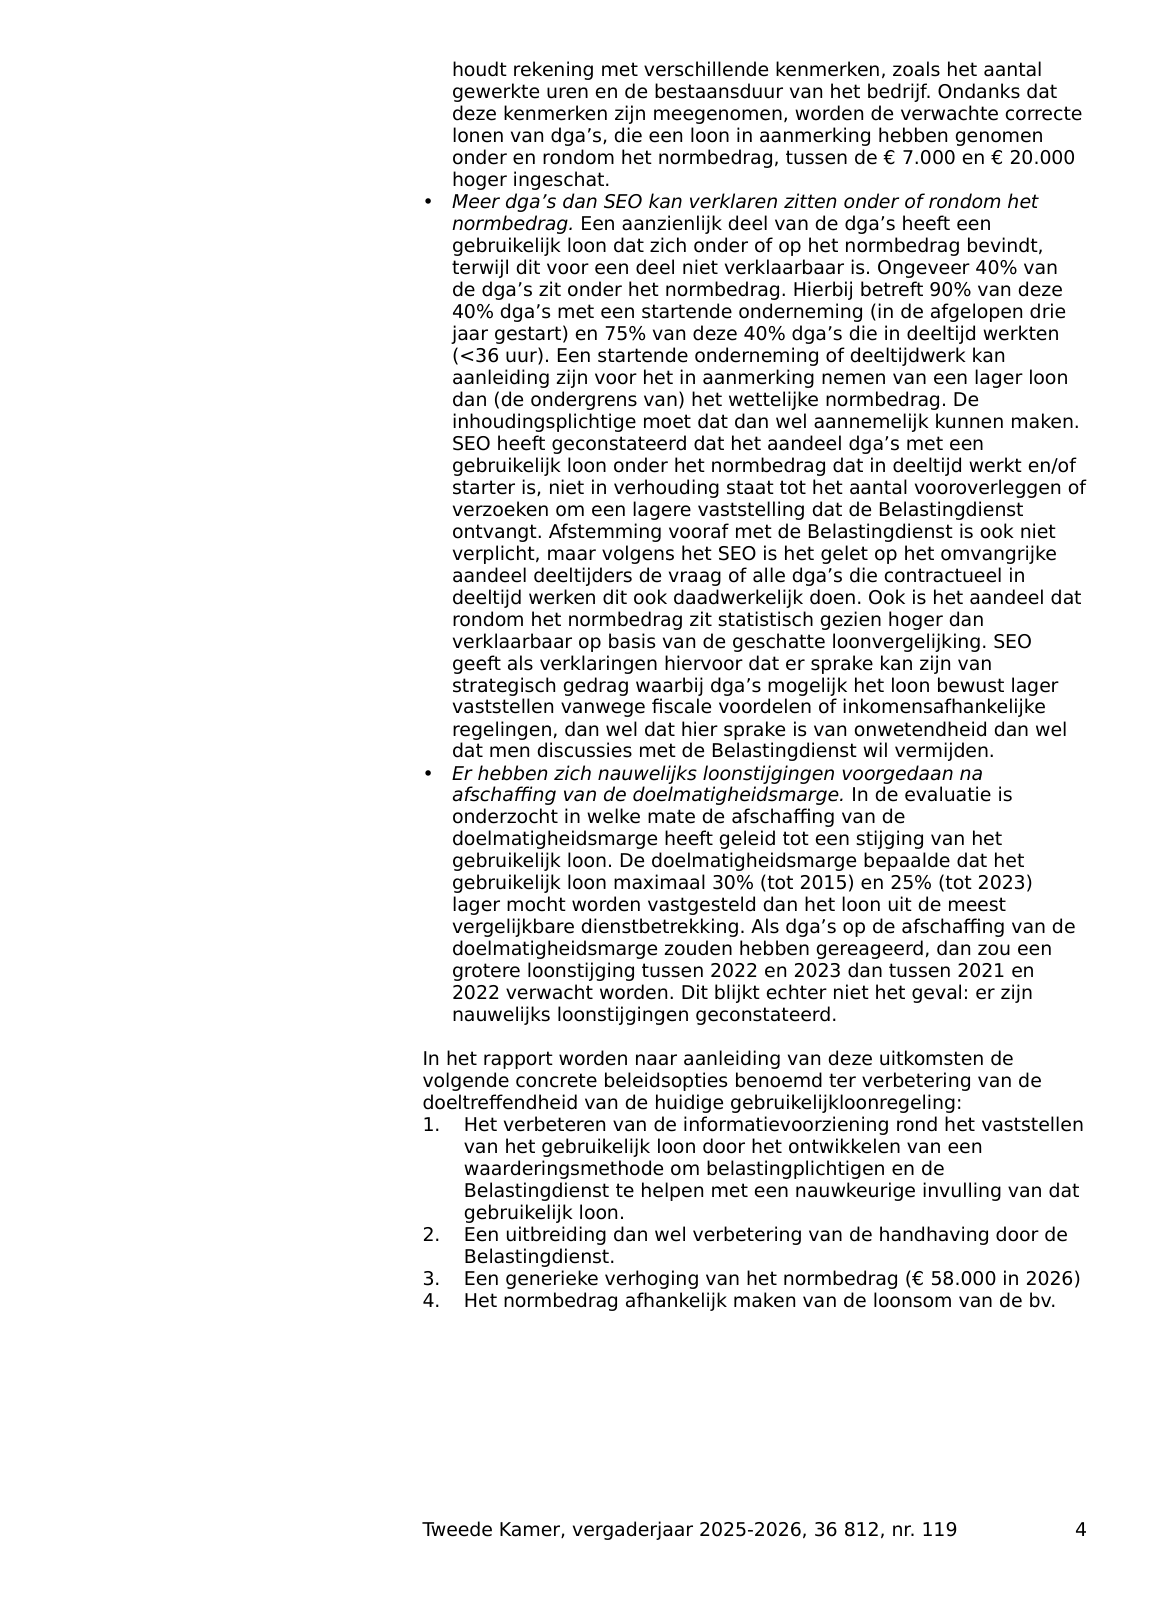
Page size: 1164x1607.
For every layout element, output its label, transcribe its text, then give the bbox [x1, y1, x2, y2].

text • Meer dga’s dan SEO kan verklaren zitten onder of rondom het normbedrag. Een aanzienlijk deel van de dga’s heeft een gebruikelijk loon dat zich onder of op het normbedrag bevindt, terwijl dit voor een deel niet verklaarbaar is. Ongeveer 40% van de dga’s zit onder het normbedrag. Hierbij betreft 90% van deze 40% dga’s met een startende onderneming (in de afgelopen drie jaar gestart) en 75% van deze 40% dga’s die in deeltijd werkten (<36 uur). Een startende onderneming of deeltijdwerk kan aanleiding zijn voor het in aanmerking nemen van een lager loon dan (de ondergrens van) het wettelijke normbedrag. De inhoudingsplichtige moet dat dan wel aannemelijk kunnen maken. SEO heeft geconstateerd dat het aandeel dga’s met een gebruikelijk loon onder het normbedrag dat in deeltijd werkt en/of starter is, niet in verhouding staat tot het aantal vooroverleggen of verzoeken om een lagere vaststelling dat de Belastingdienst ontvangt. Afstemming vooraf met de Belastingdienst is ook niet verplicht, maar volgens het SEO is het gelet op het omvangrijke aandeel deeltijders de vraag of alle dga’s die contractueel in deeltijd werken dit ook daadwerkelijk doen. Ook is het aandeel dat rondom het normbedrag zit statistisch gezien hoger dan verklaarbaar op basis van de geschatte loonvergelijking. SEO geeft als verklaringen hiervoor dat er sprake kan zijn van strategisch gedrag waarbij dga’s mogelijk het loon bewust lager vaststellen vanwege fiscale voordelen of inkomensafhankelijke regelingen, dan wel dat hier sprake is van onwetendheid dan wel dat men discussies met de Belastingdienst wil vermijden. [422, 191, 1087, 762]
text houdt rekening met verschillende kenmerken, zoals het aantal gewerkte uren en de bestaansduur van het bedrijf. Ondanks dat deze kenmerken zijn meegenomen, worden de verwachte correcte lonen van dga’s, die een loon in aanmerking hebben genomen onder en rondom het normbedrag, tussen de € 7.000 en € 20.000 hoger ingeschat. [422, 59, 1087, 191]
text 4. Het normbedrag afhankelijk maken van de loonsom van de bv. [422, 1290, 1087, 1312]
text 1. Het verbeteren van de informatievoorziening rond het vaststellen van het gebruikelijk loon door het ontwikkelen van een waarderingsmethode om belastingplichtigen en de Belastingdienst te helpen met een nauwkeurige invulling van dat gebruikelijk loon. [422, 1114, 1087, 1224]
text In het rapport worden naar aanleiding van deze uitkomsten de volgende concrete beleidsopties benoemd ter verbetering van de doeltreffendheid van de huidige gebruikelijkloonregeling: [422, 1048, 1087, 1114]
text 2. Een uitbreiding dan wel verbetering van de handhaving door de Belastingdienst. [422, 1224, 1087, 1268]
text 3. Een generieke verhoging van het normbedrag (€ 58.000 in 2026) [422, 1268, 1087, 1290]
text • Er hebben zich nauwelijks loonstijgingen voorgedaan na afschaffing van de doelmatigheidsmarge. In de evaluatie is onderzocht in welke mate de afschaffing van de doelmatigheidsmarge heeft geleid tot een stijging van het gebruikelijk loon. De doelmatigheidsmarge bepaalde dat het gebruikelijk loon maximaal 30% (tot 2015) en 25% (tot 2023) lager mocht worden vastgesteld dan het loon uit de meest vergelijkbare dienstbetrekking. Als dga’s op de afschaffing van de doelmatigheidsmarge zouden hebben gereageerd, dan zou een grotere loonstijging tussen 2022 en 2023 dan tussen 2021 en 2022 verwacht worden. Dit blijkt echter niet het geval: er zijn nauwelijks loonstijgingen geconstateerd. [422, 762, 1087, 1026]
